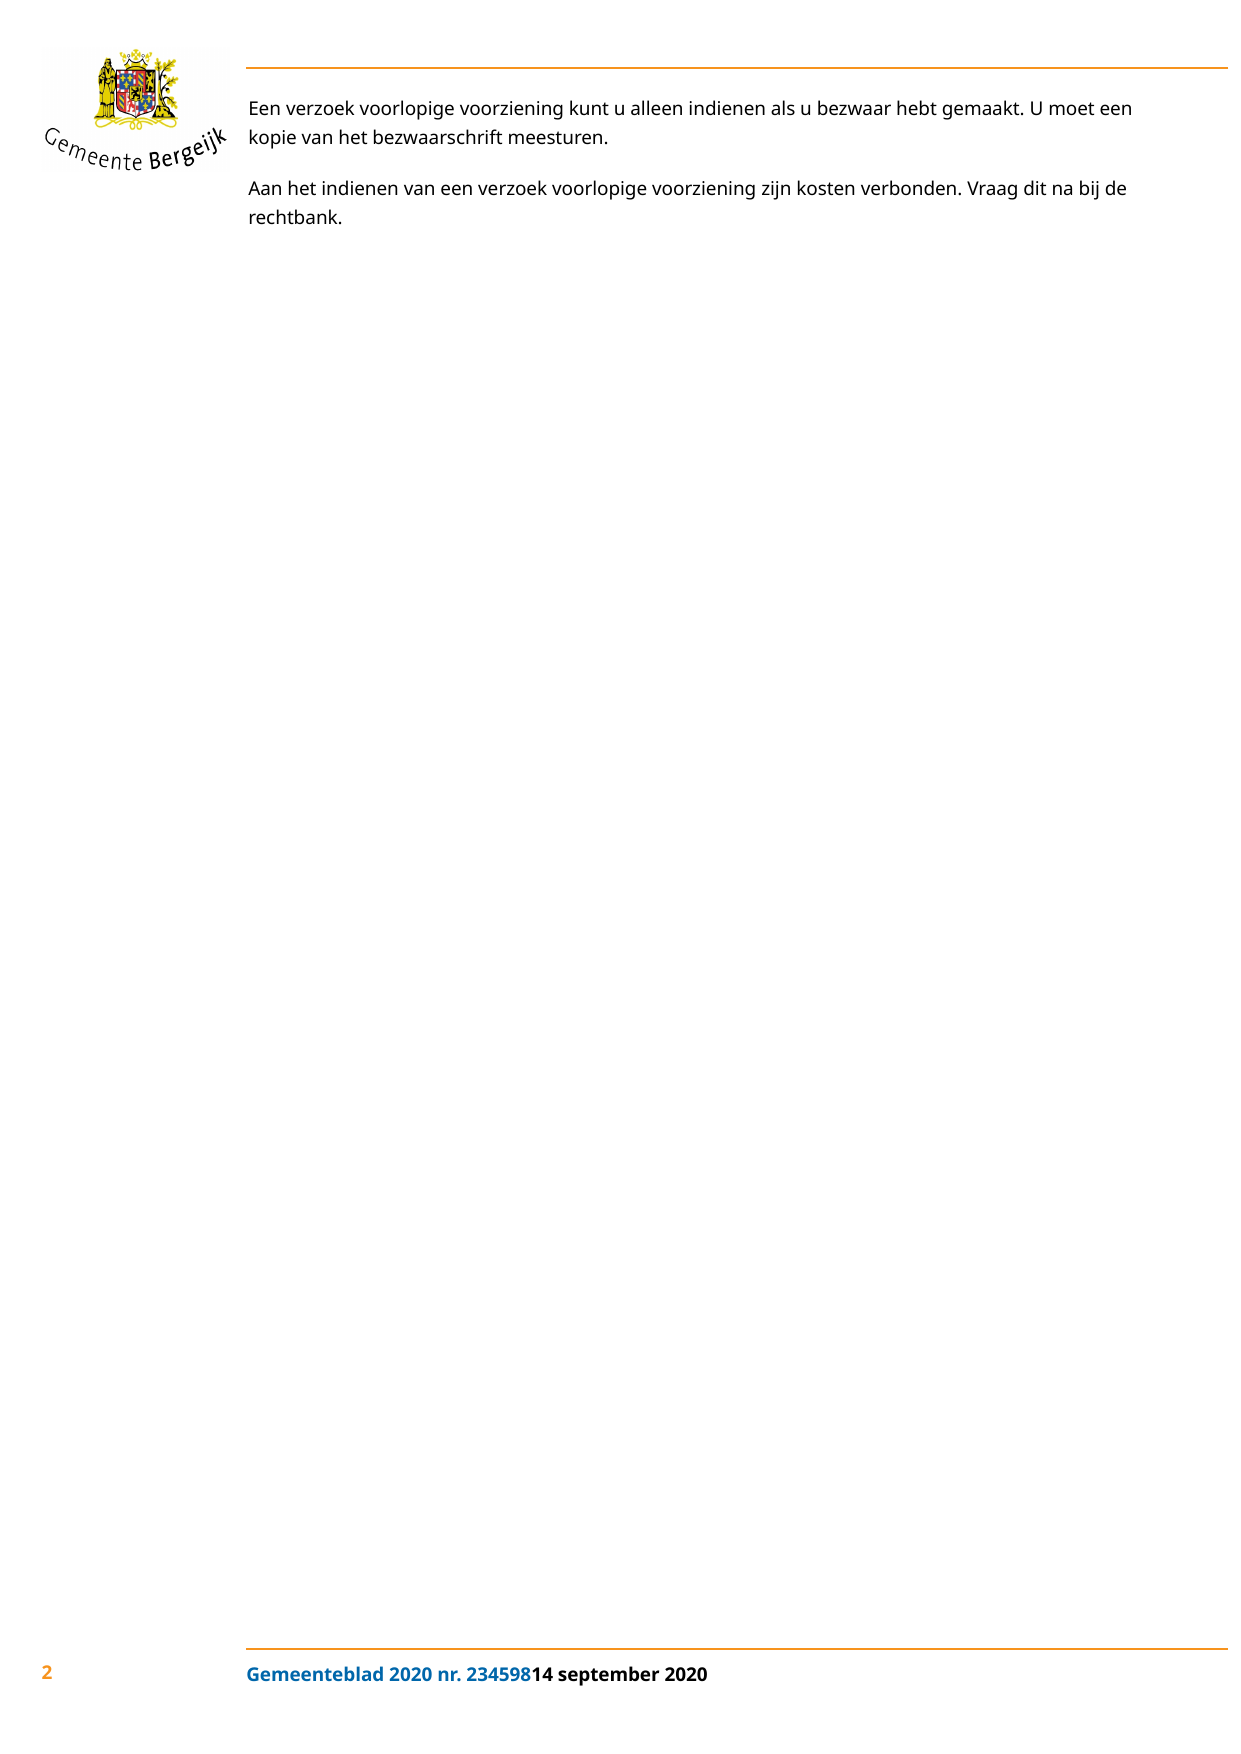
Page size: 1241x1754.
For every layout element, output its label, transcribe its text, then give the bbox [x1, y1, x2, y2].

picture [41, 47, 231, 172]
text Een verzoek voorlopige voorziening kunt u alleen indienen als u bezwaar hebt gemaakt. U moet een kopie van het bezwaarschrift meesturen. [248, 95, 1152, 150]
text Aan het indienen van een verzoek voorlopige voorziening zijn kosten verbonden. Vraag dit na bij de rechtbank. [248, 175, 1152, 230]
